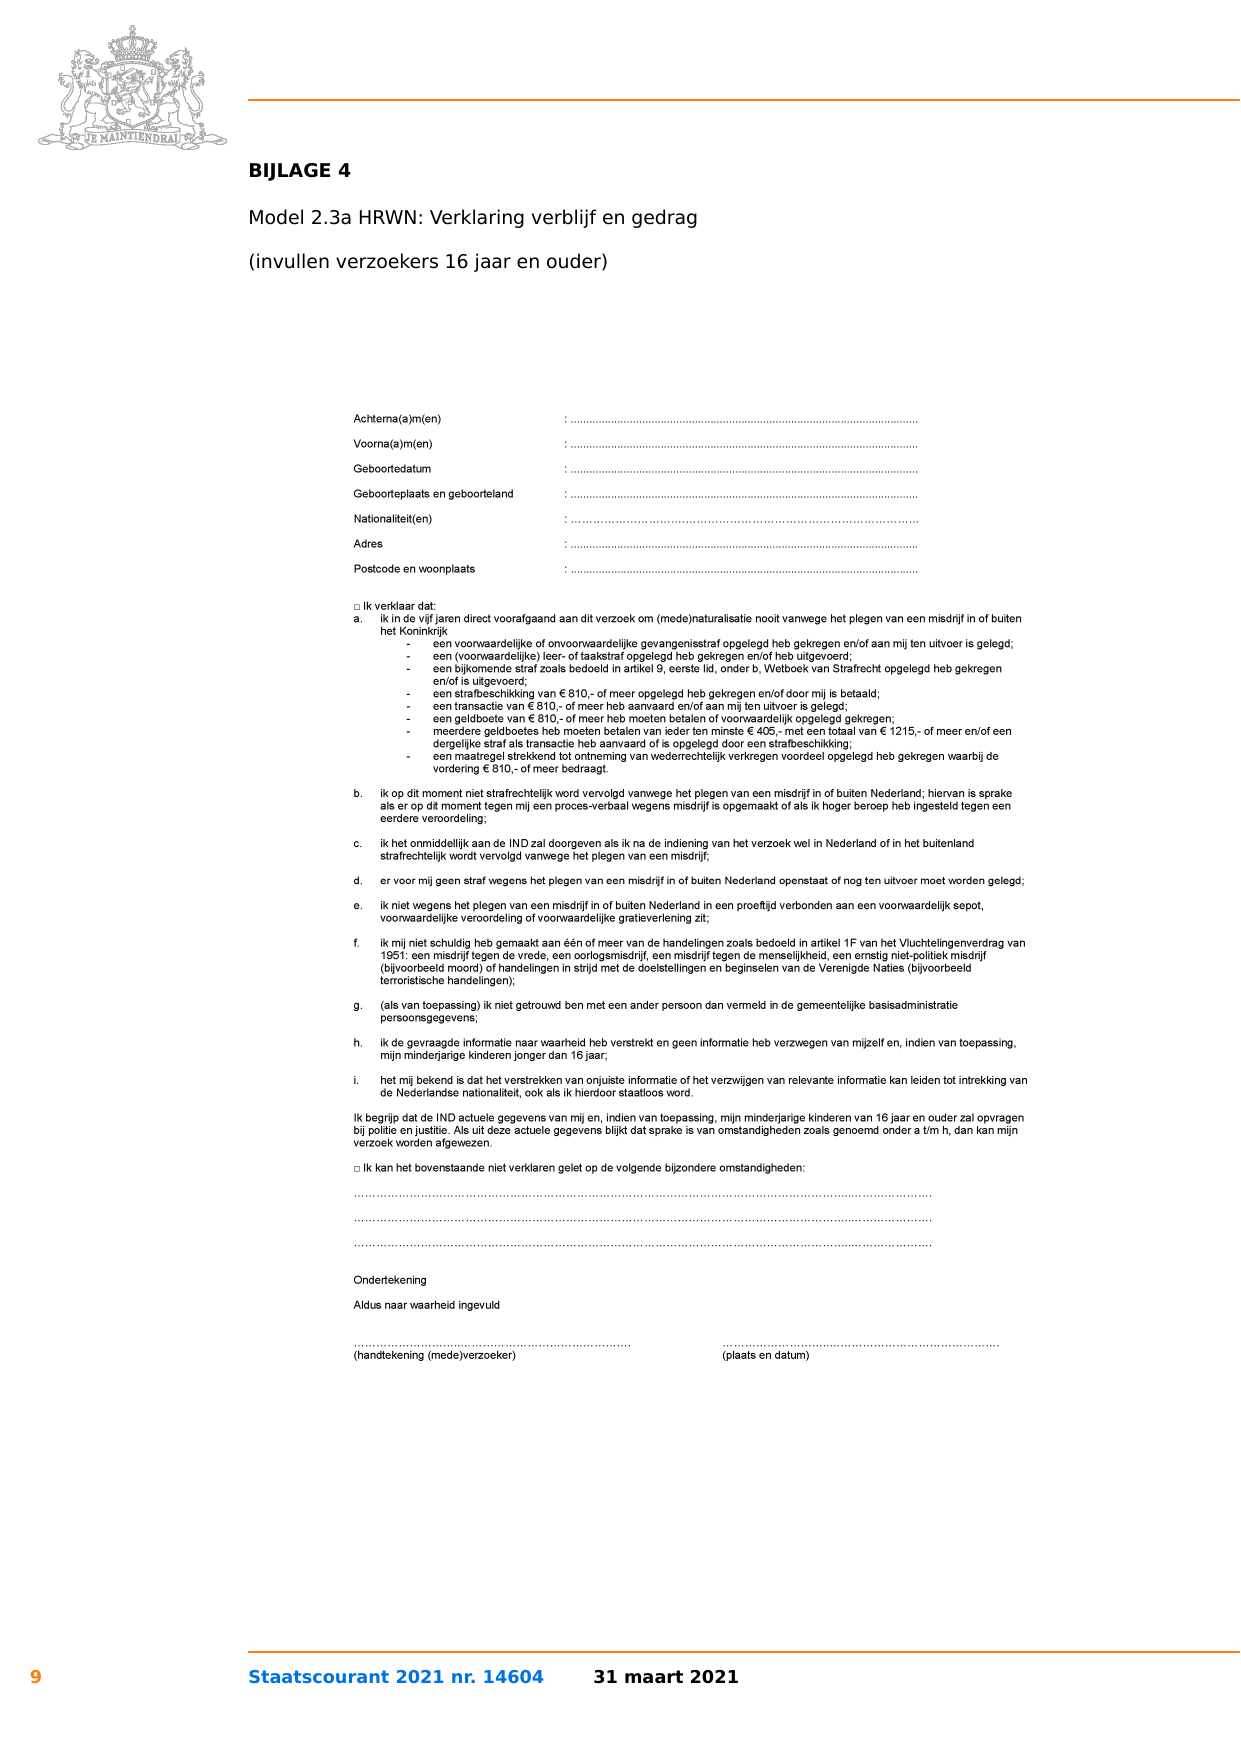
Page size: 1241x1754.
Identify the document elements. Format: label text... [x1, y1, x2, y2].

text (invullen verzoekers 16 jaar en ouder) [248, 251, 1163, 1489]
subtitle BIJLAGE 4 [248, 160, 1163, 182]
picture [248, 272, 1134, 1490]
picture [38, 25, 227, 150]
text Model 2.3a HRWN: Verklaring verblijf en gedrag [248, 207, 1163, 229]
